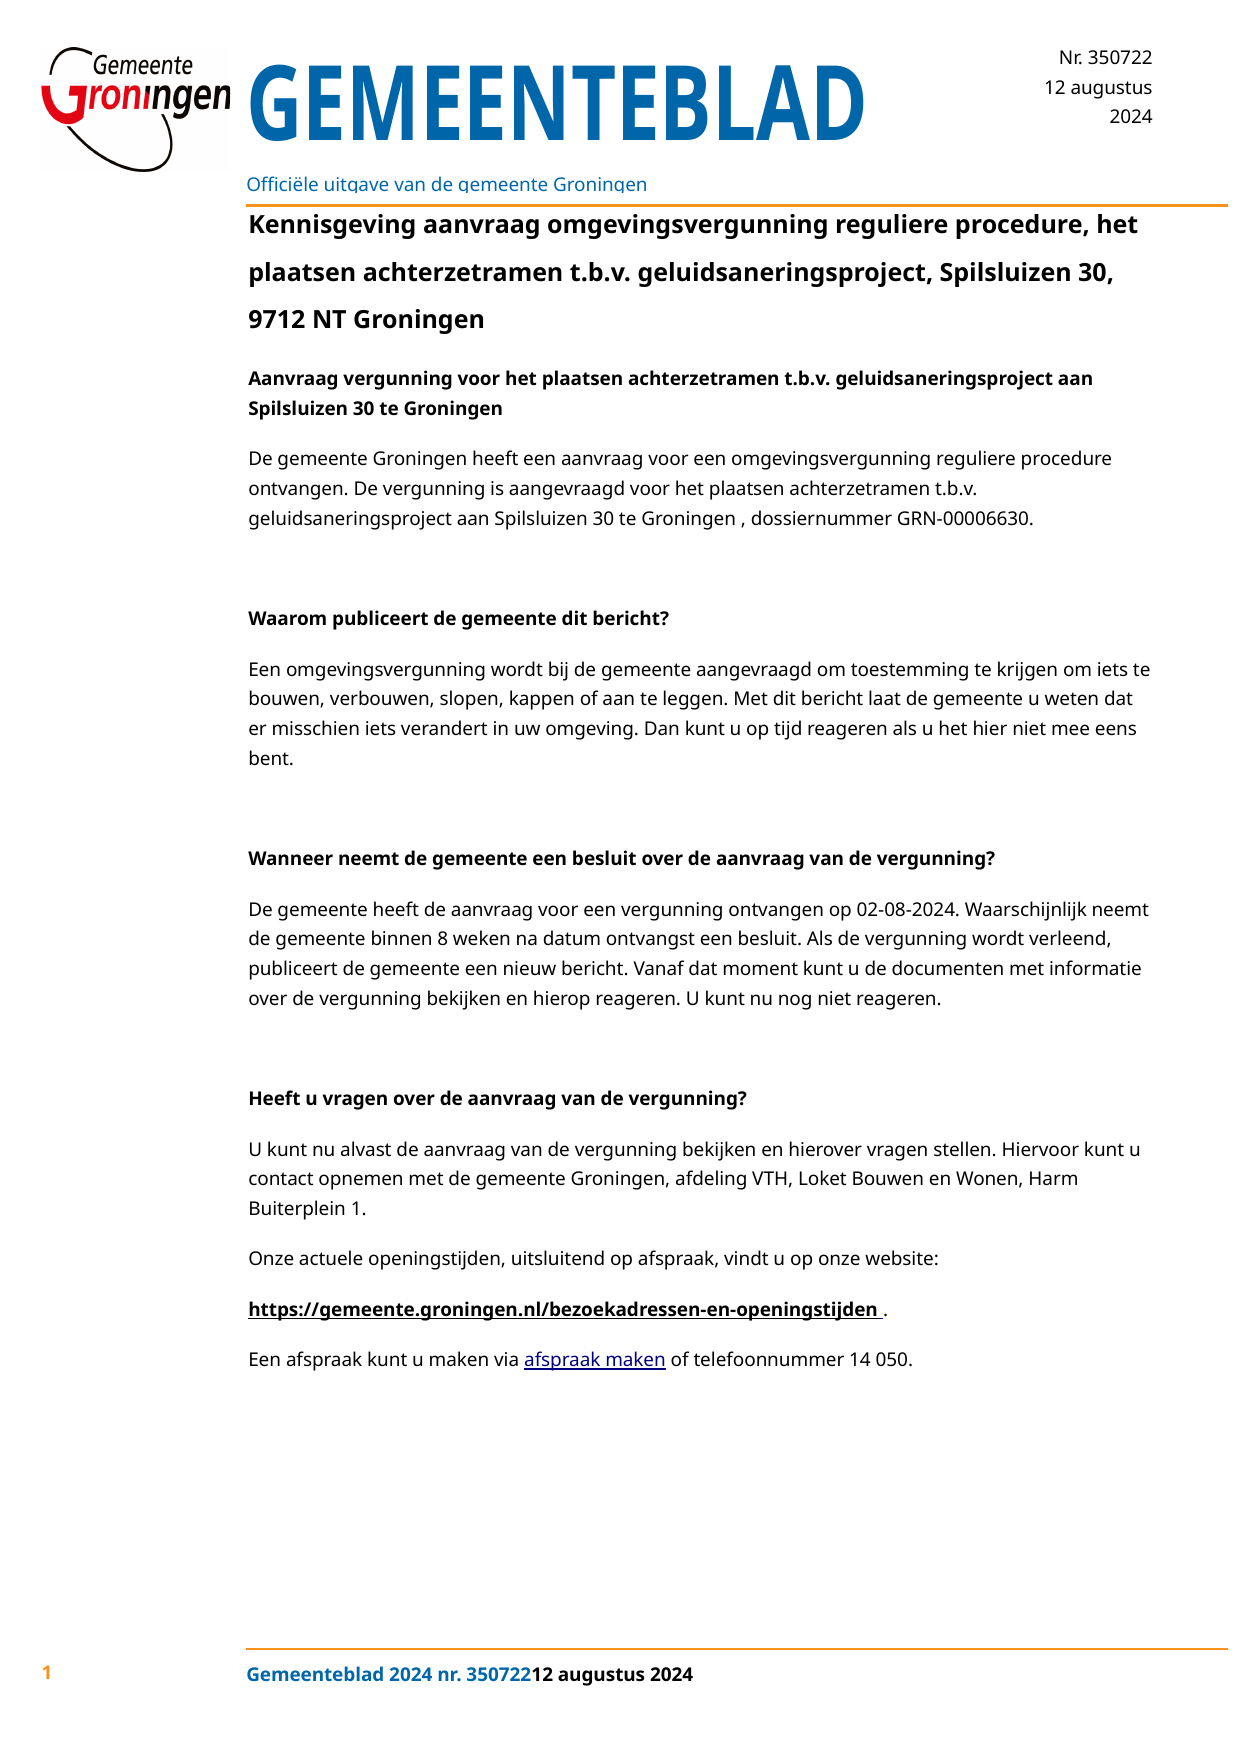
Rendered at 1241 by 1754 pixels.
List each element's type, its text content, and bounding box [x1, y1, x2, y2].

text Kennisgeving aanvraag omgevingsvergunning reguliere procedure, het plaatsen achterzetramen t.b.v. geluidsaneringsproject, Spilsluizen 30, 9712 NT Groningen [248, 207, 1152, 336]
picture [41, 47, 231, 172]
text Onze actuele openingstijden, uitsluitend op afspraak, vindt u op onze website: [248, 1246, 1152, 1271]
text Wanneer neemt de gemeente een besluit over de aanvraag van de vergunning? [248, 846, 1152, 871]
text Een afspraak kunt u maken via afspraak maken of telefoonnummer 14 050. [248, 1346, 1152, 1372]
text Aanvraag vergunning voor het plaatsen achterzetramen t.b.v. geluidsaneringsproject aan Spilsluizen 30 te Groningen [248, 366, 1152, 421]
text Heeft u vragen over de aanvraag van de vergunning? [248, 1086, 1152, 1111]
text Een omgevingsvergunning wordt bij de gemeente aangevraagd om toestemming te krijgen om iets te bouwen, verbouwen, slopen, kappen of aan te leggen. Met dit bericht laat de gemeente u weten dat er misschien iets verandert in uw omgeving. Dan kunt u op tijd reageren als u het hier niet mee eens bent. [248, 656, 1152, 770]
text https://gemeente.groningen.nl/bezoekadressen-en-openingstijden . [248, 1296, 1152, 1322]
text De gemeente heeft de aanvraag voor een vergunning ontvangen op 02-08-2024. Waarschijnlijk neemt de gemeente binnen 8 weken na datum ontvangst een besluit. Als de vergunning wordt verleend, publiceert de gemeente een nieuw bericht. Vanaf dat moment kunt u de documenten met informatie over de vergunning bekijken en hierop reageren. U kunt nu nog niet reageren. [248, 896, 1152, 1010]
text De gemeente Groningen heeft een aanvraag voor een omgevingsvergunning reguliere procedure ontvangen. De vergunning is aangevraagd voor het plaatsen achterzetramen t.b.v. geluidsaneringsproject aan Spilsluizen 30 te Groningen , dossiernummer GRN-00006630. [248, 446, 1152, 530]
text Waarom publiceert de gemeente dit bericht? [248, 606, 1152, 631]
text U kunt nu alvast de aanvraag van de vergunning bekijken en hierover vragen stellen. Hiervoor kunt u contact opnemen met de gemeente Groningen, afdeling VTH, Loket Bouwen en Wonen, Harm Buiterplein 1. [248, 1136, 1152, 1221]
